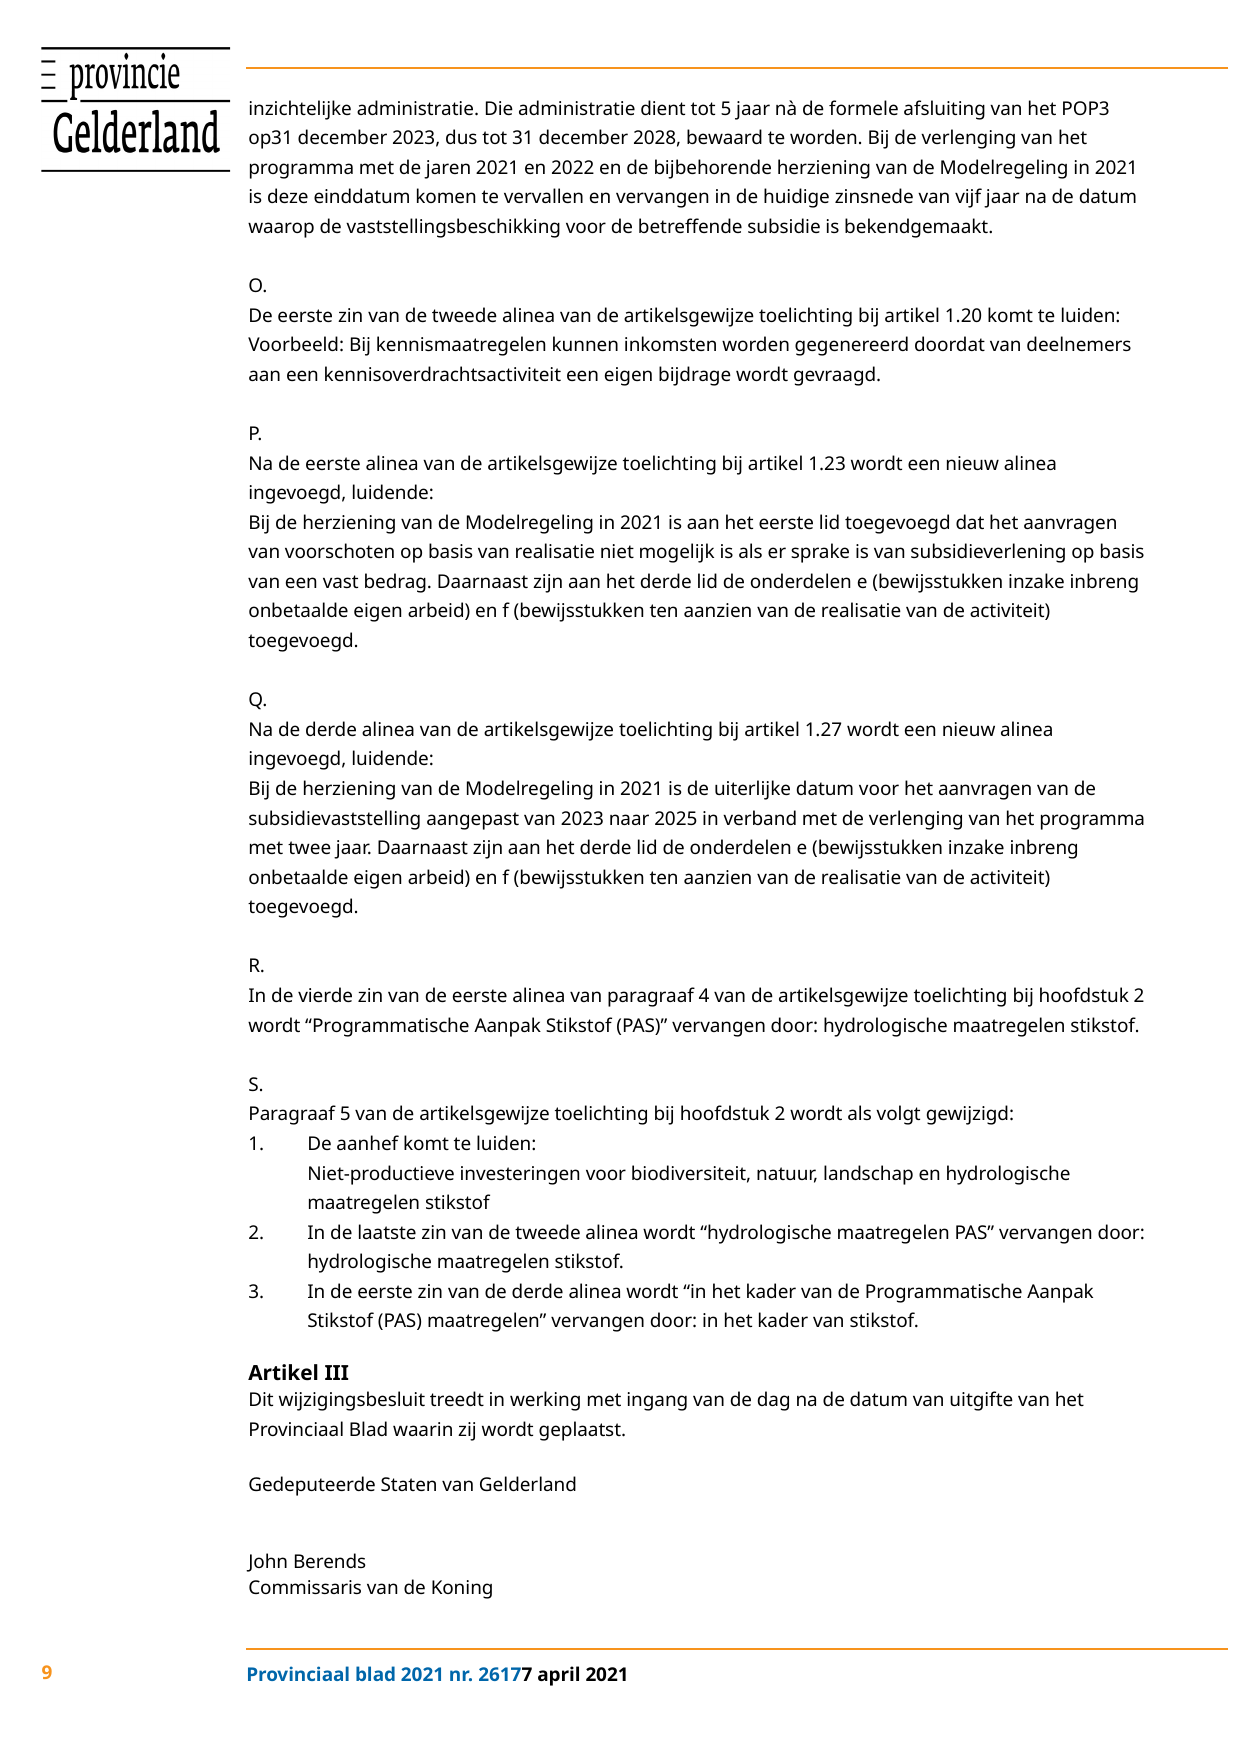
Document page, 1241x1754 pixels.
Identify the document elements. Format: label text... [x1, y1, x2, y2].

text inzichtelijke administratie. Die administratie dient tot 5 jaar nà de formele afsluiting van het POP3 op31 december 2023, dus tot 31 december 2028, bewaard te worden. Bij de verlenging van het programma met de jaren 2021 en 2022 en de bijbehorende herziening van de Modelregeling in 2021 is deze einddatum komen te vervallen en vervangen in de huidige zinsnede van vijf jaar na de datum waarop de vaststellingsbeschikking voor de betreffende subsidie is bekendgemaakt. [248, 95, 1152, 239]
text Artikel III [248, 1358, 1152, 1387]
text S. [248, 1071, 1152, 1097]
text Commissaris van de Koning [248, 1574, 1152, 1600]
text Paragraaf 5 van de artikelsgewijze toelichting bij hoofdstuk 2 wordt als volgt gewijzigd: [248, 1101, 1152, 1126]
list In de eerste zin van de derde alinea wordt “in het kader van de Programmatische Aanpak Stikstof (PAS) maatregelen” vervangen door: in het kader van stikstof. [248, 1278, 1152, 1333]
text Gedeputeerde Staten van Gelderland [248, 1471, 1152, 1497]
text R. [248, 953, 1152, 978]
text De eerste zin van de tweede alinea van de artikelsgewijze toelichting bij artikel 1.20 komt te luiden: [248, 302, 1152, 328]
text John Berends [248, 1549, 1152, 1574]
text Bij de herziening van de Modelregeling in 2021 is de uiterlijke datum voor het aanvragen van de subsidievaststelling aangepast van 2023 naar 2025 in verband met de verlenging van het programma met twee jaar. Daarnaast zijn aan het derde lid de onderdelen e (bewijsstukken inzake inbreng onbetaalde eigen arbeid) en f (bewijsstukken ten aanzien van de realisatie van de activiteit) toegevoegd. [248, 775, 1152, 919]
text P. [248, 420, 1152, 446]
text Dit wijzigingsbesluit treedt in werking met ingang van de dag na de datum van uitgifte van het Provinciaal Blad waarin zij wordt geplaatst. [248, 1387, 1152, 1442]
text O. [248, 272, 1152, 298]
text Na de eerste alinea van de artikelsgewijze toelichting bij artikel 1.23 wordt een nieuw alinea ingevoegd, luidende: [248, 450, 1152, 505]
text Na de derde alinea van de artikelsgewijze toelichting bij artikel 1.27 wordt een nieuw alinea ingevoegd, luidende: [248, 716, 1152, 771]
text Q. [248, 686, 1152, 712]
text In de vierde zin van de eerste alinea van paragraaf 4 van de artikelsgewijze toelichting bij hoofdstuk 2 wordt “Programmatische Aanpak Stikstof (PAS)” vervangen door: hydrologische maatregelen stikstof. [248, 982, 1152, 1038]
text Voorbeeld: Bij kennismaatregelen kunnen inkomsten worden gegenereerd doordat van deelnemers aan een kennisoverdrachtsactiviteit een eigen bijdrage wordt gevraagd. [248, 331, 1152, 387]
list De aanhef komt te luiden: [248, 1130, 1152, 1156]
picture [41, 47, 231, 172]
list In de laatste zin van de tweede alinea wordt “hydrologische maatregelen PAS” vervangen door: hydrologische maatregelen stikstof. [248, 1219, 1152, 1274]
list Niet-productieve investeringen voor biodiversiteit, natuur, landschap en hydrologische maatregelen stikstof [248, 1160, 1152, 1215]
text Bij de herziening van de Modelregeling in 2021 is aan het eerste lid toegevoegd dat het aanvragen van voorschoten op basis van realisatie niet mogelijk is als er sprake is van subsidieverlening op basis van een vast bedrag. Daarnaast zijn aan het derde lid de onderdelen e (bewijsstukken inzake inbreng onbetaalde eigen arbeid) en f (bewijsstukken ten aanzien van de realisatie van de activiteit) toegevoegd. [248, 509, 1152, 653]
